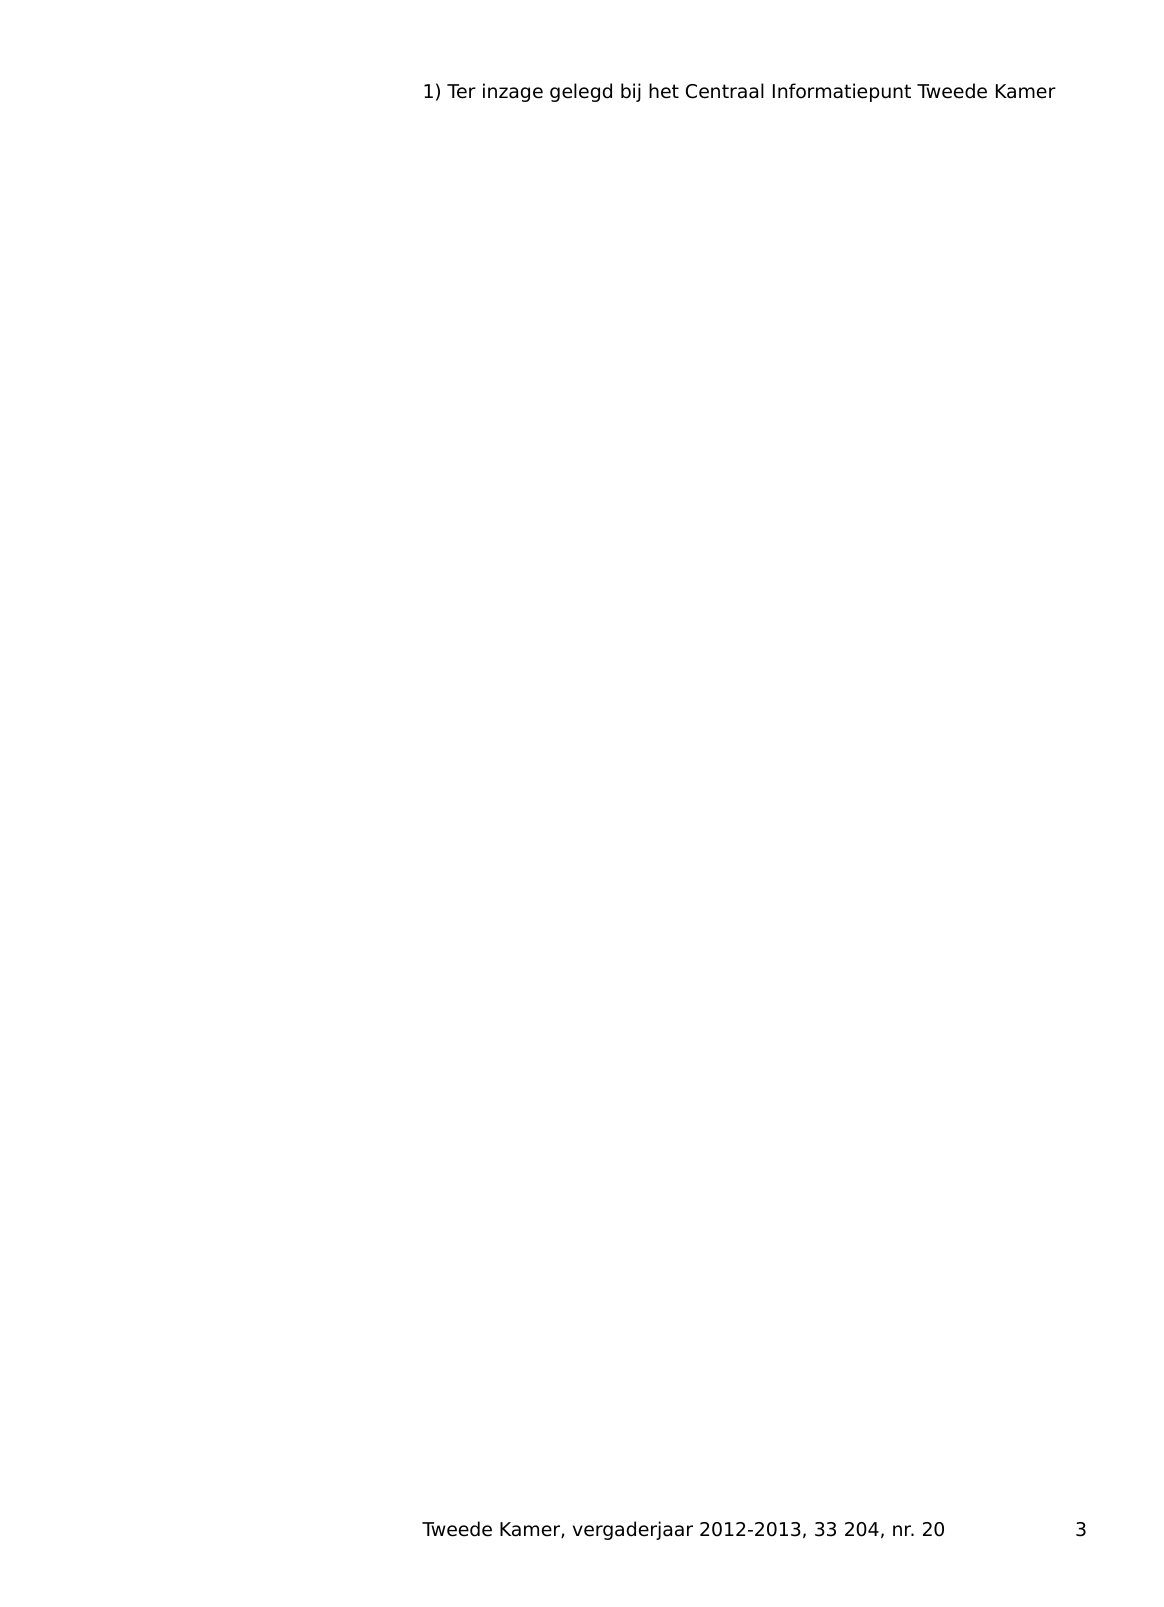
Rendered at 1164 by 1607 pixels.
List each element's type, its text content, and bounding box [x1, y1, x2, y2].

text 1) Ter inzage gelegd bij het Centraal Informatiepunt Tweede Kamer [422, 81, 1087, 103]
